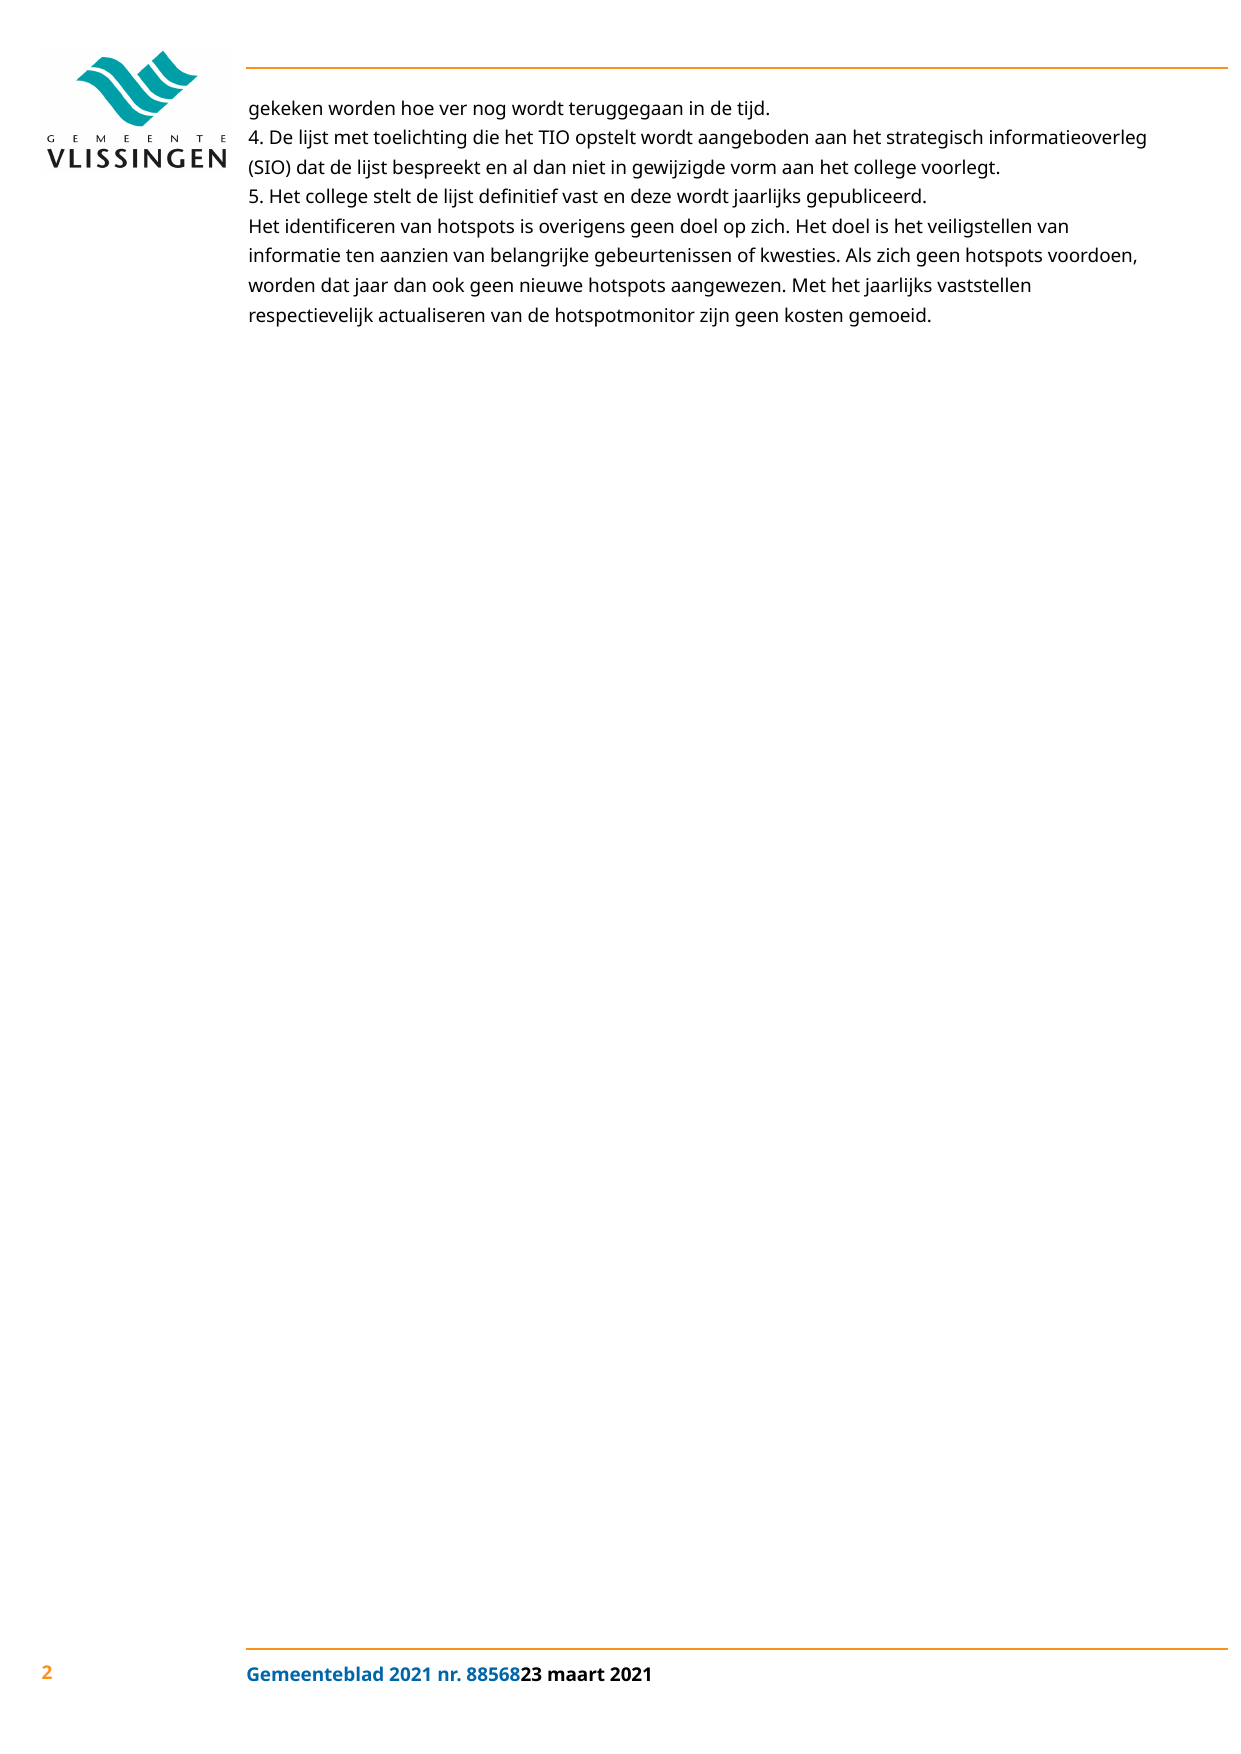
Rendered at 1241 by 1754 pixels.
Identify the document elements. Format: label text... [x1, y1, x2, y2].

text Het identificeren van hotspots is overigens geen doel op zich. Het doel is het veiligstellen van informatie ten aanzien van belangrijke gebeurtenissen of kwesties. Als zich geen hotspots voordoen, worden dat jaar dan ook geen nieuwe hotspots aangewezen. Met het jaarlijks vaststellen respectievelijk actualiseren van de hotspotmonitor zijn geen kosten gemoeid. [248, 213, 1152, 328]
text 5. Het college stelt de lijst definitief vast en deze wordt jaarlijks gepubliceerd. [248, 183, 1152, 209]
picture [41, 47, 231, 172]
text 4. De lijst met toelichting die het TIO opstelt wordt aangeboden aan het strategisch informatieoverleg (SIO) dat de lijst bespreekt en al dan niet in gewijzigde vorm aan het college voorlegt. [248, 124, 1152, 180]
text gekeken worden hoe ver nog wordt teruggegaan in de tijd. [248, 95, 1152, 121]
